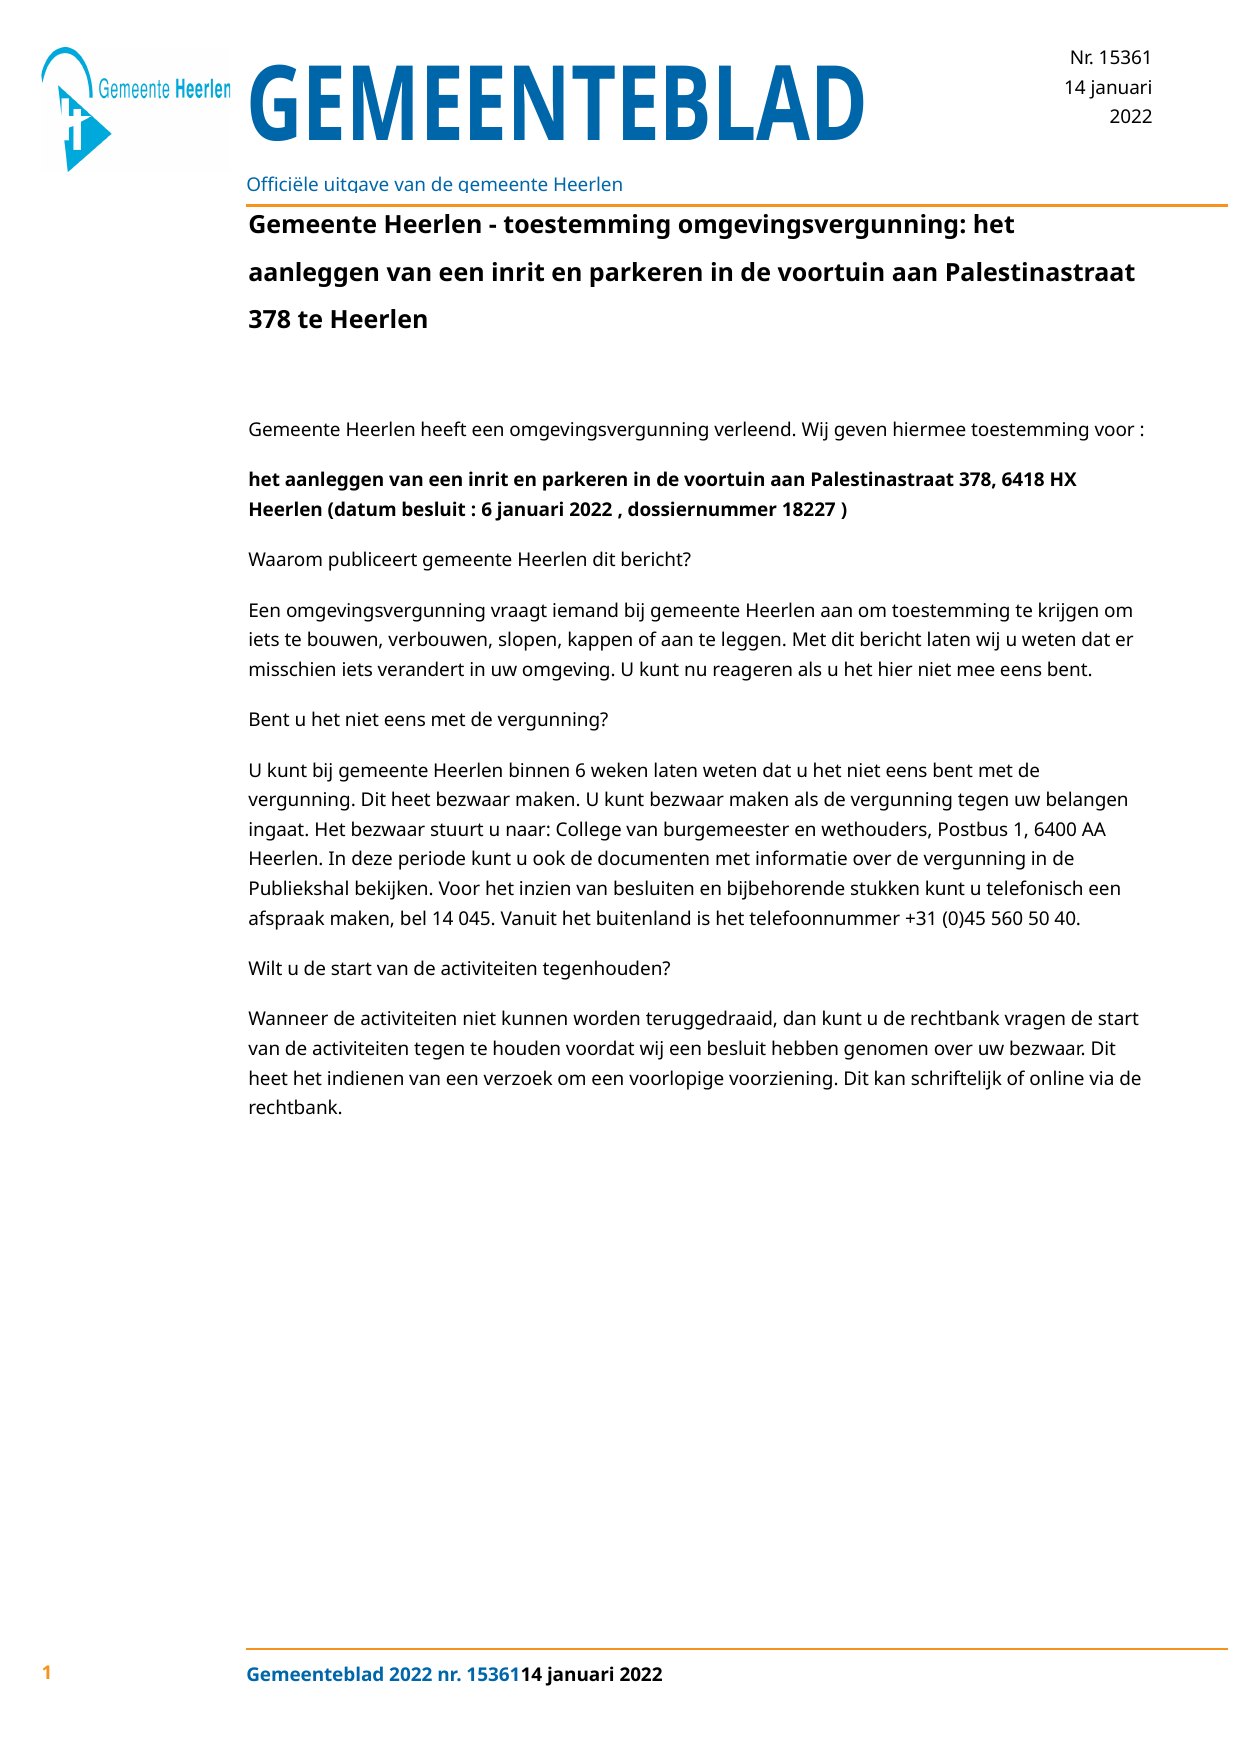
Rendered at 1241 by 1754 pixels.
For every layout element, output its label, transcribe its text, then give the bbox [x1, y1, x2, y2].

picture [41, 47, 231, 172]
text U kunt bij gemeente Heerlen binnen 6 weken laten weten dat u het niet eens bent met de vergunning. Dit heet bezwaar maken. U kunt bezwaar maken als de vergunning tegen uw belangen ingaat. Het bezwaar stuurt u naar: College van burgemeester en wethouders, Postbus 1, 6400 AA Heerlen. In deze periode kunt u ook de documenten met informatie over de vergunning in de Publiekshal bekijken. Voor het inzien van besluiten en bijbehorende stukken kunt u telefonisch een afspraak maken, bel 14 045. Vanuit het buitenland is het telefoonnummer +31 (0)45 560 50 40. [248, 757, 1152, 930]
text Een omgevingsvergunning vraagt iemand bij gemeente Heerlen aan om toestemming te krijgen om iets te bouwen, verbouwen, slopen, kappen of aan te leggen. Met dit bericht laten wij u weten dat er misschien iets verandert in uw omgeving. U kunt nu reageren als u het hier niet mee eens bent. [248, 597, 1152, 682]
text Gemeente Heerlen heeft een omgevingsvergunning verleend. Wij geven hiermee toestemming voor : [248, 416, 1152, 442]
text Waarom publiceert gemeente Heerlen dit bericht? [248, 546, 1152, 572]
text Wilt u de start van de activiteiten tegenhouden? [248, 955, 1152, 981]
text het aanleggen van een inrit en parkeren in de voortuin aan Palestinastraat 378, 6418 HX Heerlen (datum besluit : 6 januari 2022 , dossiernummer 18227 ) [248, 466, 1152, 522]
text Bent u het niet eens met de vergunning? [248, 706, 1152, 732]
text Wanneer de activiteiten niet kunnen worden teruggedraaid, dan kunt u de rechtbank vragen de start van de activiteiten tegen te houden voordat wij een besluit hebben genomen over uw bezwaar. Dit heet het indienen van een verzoek om een voorlopige voorziening. Dit kan schriftelijk of online via de rechtbank. [248, 1006, 1152, 1120]
picture [41, 47, 59, 70]
text Gemeente Heerlen - toestemming omgevingsvergunning: het aanleggen van een inrit en parkeren in de voortuin aan Palestinastraat 378 te Heerlen [248, 207, 1152, 336]
